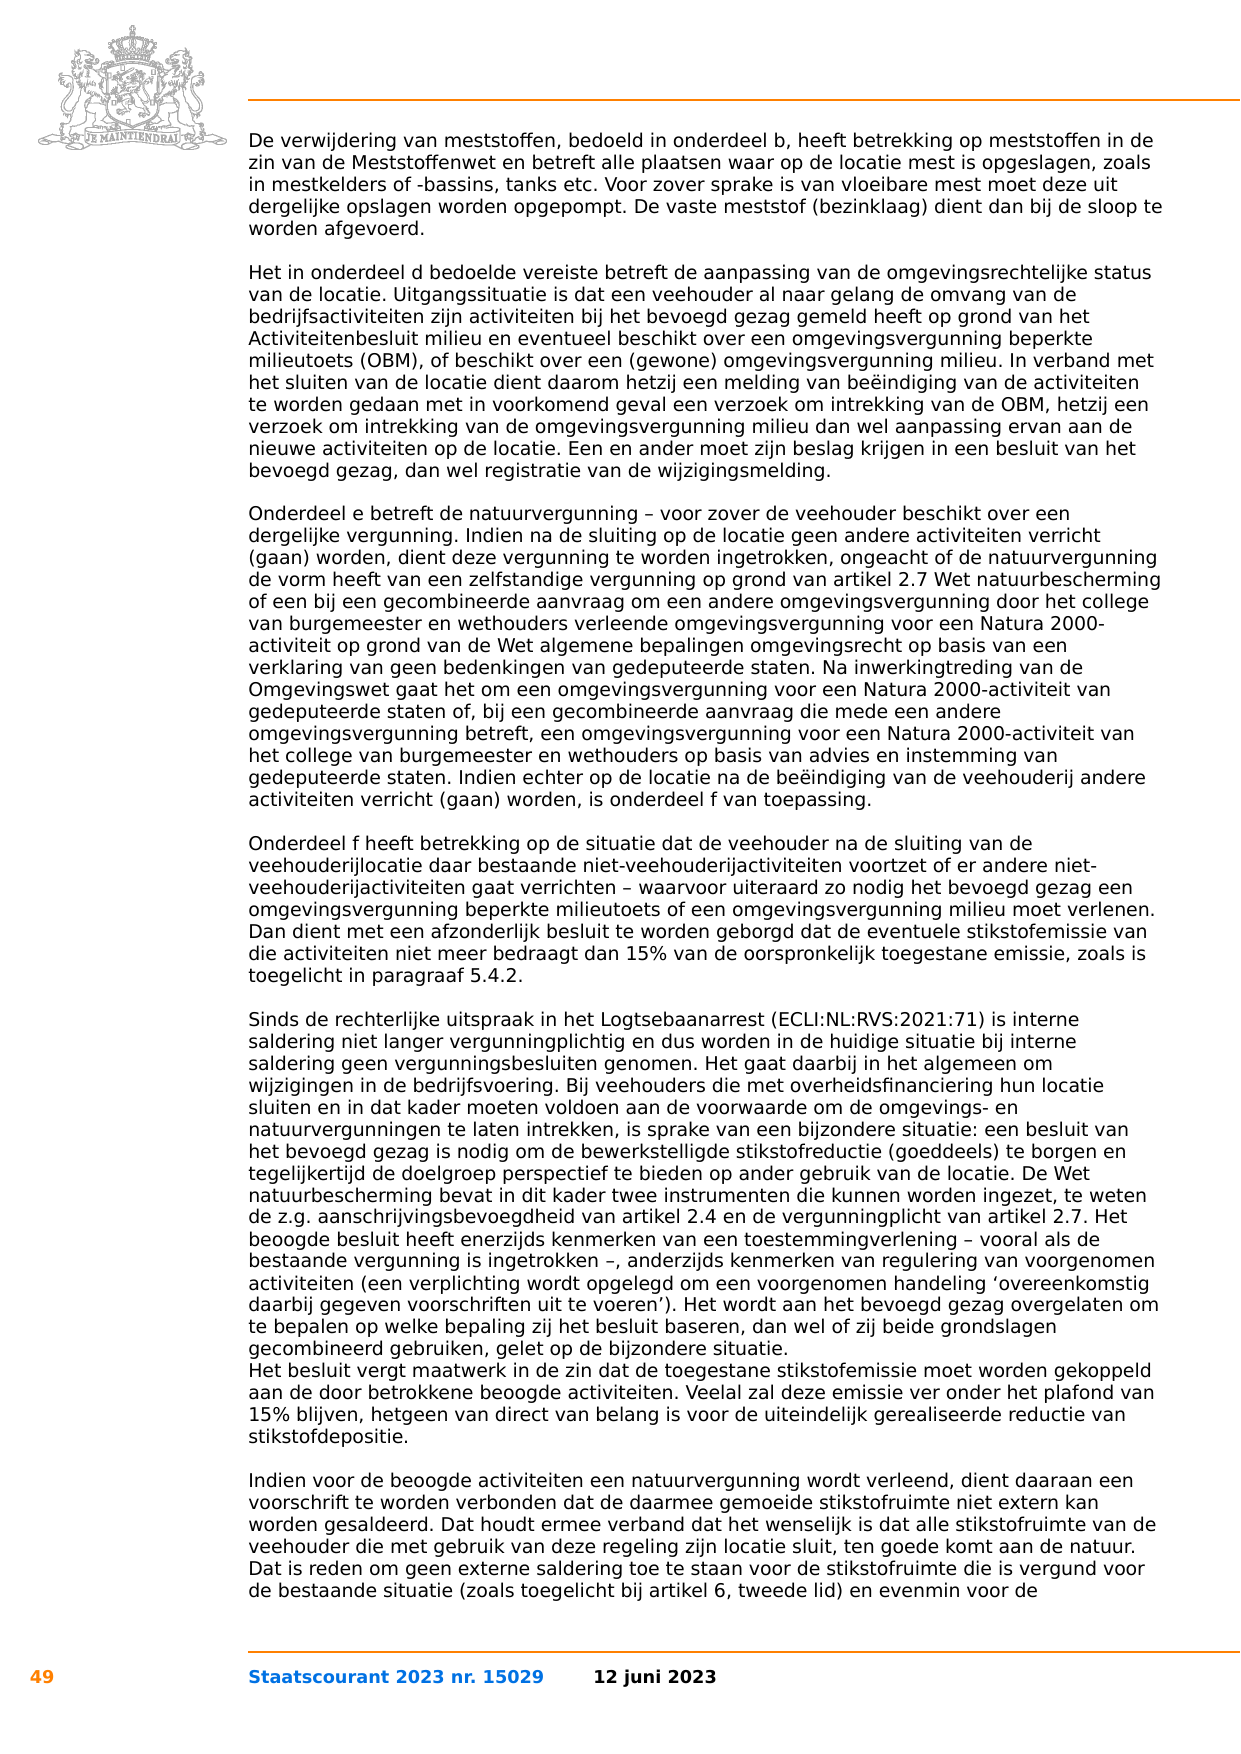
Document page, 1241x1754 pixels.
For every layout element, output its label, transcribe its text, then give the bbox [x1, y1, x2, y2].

picture [38, 25, 227, 150]
text Indien voor de beoogde activiteiten een natuurvergunning wordt verleend, dient daaraan een voorschrift te worden verbonden dat de daarmee gemoeide stikstofruimte niet extern kan worden gesaldeerd. Dat houdt ermee verband dat het wenselijk is dat alle stikstofruimte van de veehouder die met gebruik van deze regeling zijn locatie sluit, ten goede komt aan de natuur. Dat is reden om geen externe saldering toe te staan voor de stikstofruimte die is vergund voor de bestaande situatie (zoals toegelicht bij artikel 6, tweede lid) en evenmin voor de [248, 1470, 1163, 1602]
text Onderdeel e betreft de natuurvergunning – voor zover de veehouder beschikt over een dergelijke vergunning. Indien na de sluiting op de locatie geen andere activiteiten verricht (gaan) worden, dient deze vergunning te worden ingetrokken, ongeacht of de natuurvergunning de vorm heeft van een zelfstandige vergunning op grond van artikel 2.7 Wet natuurbescherming of een bij een gecombineerde aanvraag om een andere omgevingsvergunning door het college van burgemeester en wethouders verleende omgevingsvergunning voor een Natura 2000-activiteit op grond van de Wet algemene bepalingen omgevingsrecht op basis van een verklaring van geen bedenkingen van gedeputeerde staten. Na inwerkingtreding van de Omgevingswet gaat het om een omgevingsvergunning voor een Natura 2000-activiteit van gedeputeerde staten of, bij een gecombineerde aanvraag die mede een andere omgevingsvergunning betreft, een omgevingsvergunning voor een Natura 2000-activiteit van het college van burgemeester en wethouders op basis van advies en instemming van gedeputeerde staten. Indien echter op de locatie na de beëindiging van de veehouderij andere activiteiten verricht (gaan) worden, is onderdeel f van toepassing. [248, 503, 1163, 811]
text Het in onderdeel d bedoelde vereiste betreft de aanpassing van de omgevingsrechtelijke status van de locatie. Uitgangssituatie is dat een veehouder al naar gelang de omvang van de bedrijfsactiviteiten zijn activiteiten bij het bevoegd gezag gemeld heeft op grond van het Activiteitenbesluit milieu en eventueel beschikt over een omgevingsvergunning beperkte milieutoets (OBM), of beschikt over een (gewone) omgevingsvergunning milieu. In verband met het sluiten van de locatie dient daarom hetzij een melding van beëindiging van de activiteiten te worden gedaan met in voorkomend geval een verzoek om intrekking van de OBM, hetzij een verzoek om intrekking van de omgevingsvergunning milieu dan wel aanpassing ervan aan de nieuwe activiteiten op de locatie. Een en ander moet zijn beslag krijgen in een besluit van het bevoegd gezag, dan wel registratie van de wijzigingsmelding. [248, 262, 1163, 481]
text De verwijdering van meststoffen, bedoeld in onderdeel b, heeft betrekking op meststoffen in de zin van de Meststoffenwet en betreft alle plaatsen waar op de locatie mest is opgeslagen, zoals in mestkelders of -bassins, tanks etc. Voor zover sprake is van vloeibare mest moet deze uit dergelijke opslagen worden opgepompt. De vaste meststof (bezinklaag) dient dan bij de sloop te worden afgevoerd. [248, 130, 1163, 240]
text Het besluit vergt maatwerk in de zin dat de toegestane stikstofemissie moet worden gekoppeld aan de door betrokkene beoogde activiteiten. Veelal zal deze emissie ver onder het plafond van 15% blijven, hetgeen van direct van belang is voor de uiteindelijk gerealiseerde reductie van stikstofdepositie. [248, 1360, 1163, 1448]
text Sinds de rechterlijke uitspraak in het Logtsebaanarrest (ECLI:NL:RVS:2021:71) is interne saldering niet langer vergunningplichtig en dus worden in de huidige situatie bij interne saldering geen vergunningsbesluiten genomen. Het gaat daarbij in het algemeen om wijzigingen in de bedrijfsvoering. Bij veehouders die met overheidsfinanciering hun locatie sluiten en in dat kader moeten voldoen aan de voorwaarde om de omgevings- en natuurvergunningen te laten intrekken, is sprake van een bijzondere situatie: een besluit van het bevoegd gezag is nodig om de bewerkstelligde stikstofreductie (goeddeels) te borgen en tegelijkertijd de doelgroep perspectief te bieden op ander gebruik van de locatie. De Wet natuurbescherming bevat in dit kader twee instrumenten die kunnen worden ingezet, te weten de z.g. aanschrijvingsbevoegdheid van artikel 2.4 en de vergunningplicht van artikel 2.7. Het beoogde besluit heeft enerzijds kenmerken van een toestemmingverlening – vooral als de bestaande vergunning is ingetrokken –, anderzijds kenmerken van regulering van voorgenomen activiteiten (een verplichting wordt opgelegd om een voorgenomen handeling ‘overeenkomstig daarbij gegeven voorschriften uit te voeren’). Het wordt aan het bevoegd gezag overgelaten om te bepalen op welke bepaling zij het besluit baseren, dan wel of zij beide grondslagen gecombineerd gebruiken, gelet op de bijzondere situatie. [248, 1009, 1163, 1360]
text Onderdeel f heeft betrekking op de situatie dat de veehouder na de sluiting van de veehouderijlocatie daar bestaande niet-veehouderijactiviteiten voortzet of er andere niet-veehouderijactiviteiten gaat verrichten – waarvoor uiteraard zo nodig het bevoegd gezag een omgevingsvergunning beperkte milieutoets of een omgevingsvergunning milieu moet verlenen. Dan dient met een afzonderlijk besluit te worden geborgd dat de eventuele stikstofemissie van die activiteiten niet meer bedraagt dan 15% van de oorspronkelijk toegestane emissie, zoals is toegelicht in paragraaf 5.4.2. [248, 833, 1163, 987]
